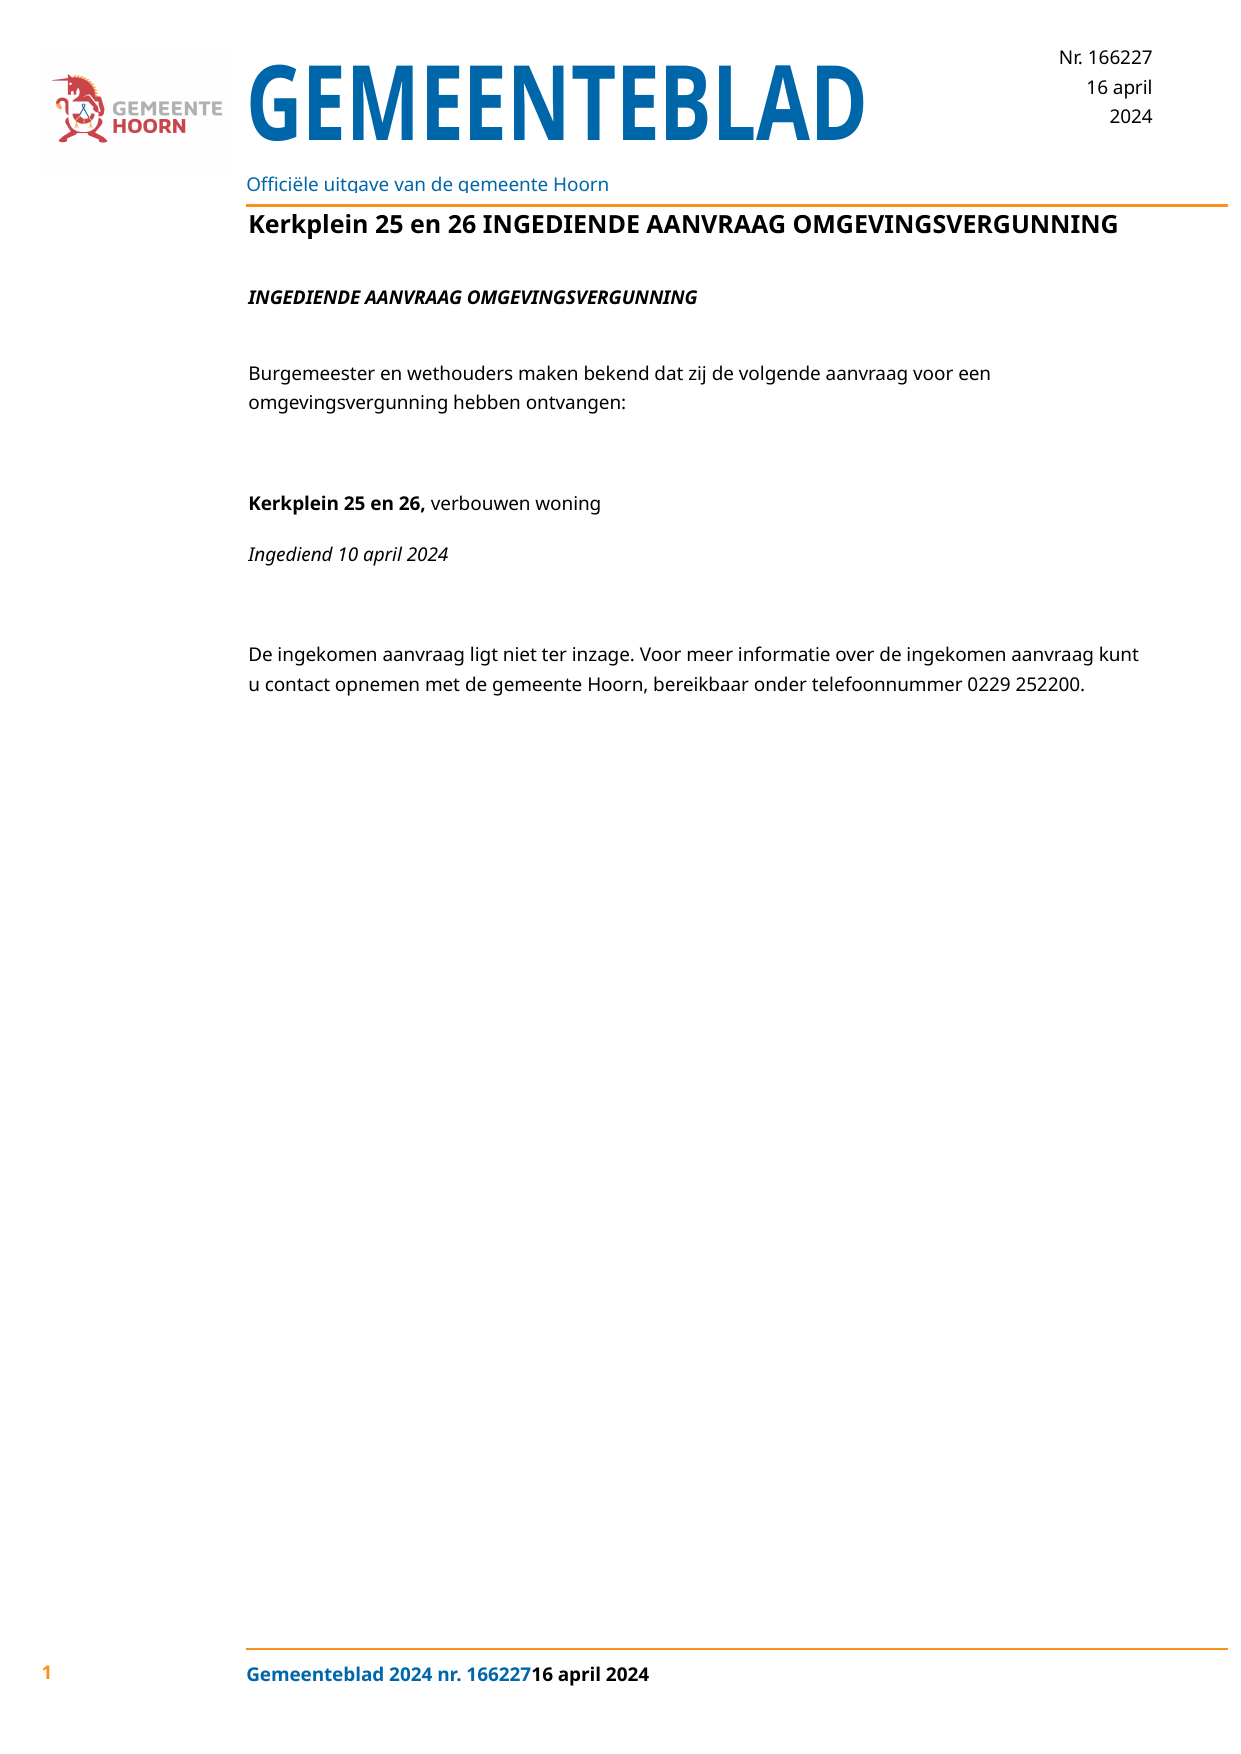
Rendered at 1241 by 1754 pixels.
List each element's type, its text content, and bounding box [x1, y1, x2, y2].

text Ingediend 10 april 2024 [248, 541, 1152, 567]
text INGEDIENDE AANVRAAG OMGEVINGSVERGUNNING [248, 284, 1152, 309]
text Kerkplein 25 en 26 INGEDIENDE AANVRAAG OMGEVINGSVERGUNNING [248, 207, 1152, 241]
picture [41, 47, 231, 172]
text Burgemeester en wethouders maken bekend dat zij de volgende aanvraag voor een omgevingsvergunning hebben ontvangen: [248, 360, 1152, 415]
text Kerkplein 25 en 26, verbouwen woning [248, 490, 1152, 516]
text De ingekomen aanvraag ligt niet ter inzage. Voor meer informatie over de ingekomen aanvraag kunt u contact opnemen met de gemeente Hoorn, bereikbaar onder telefoonnummer 0229 252200. [248, 642, 1152, 697]
